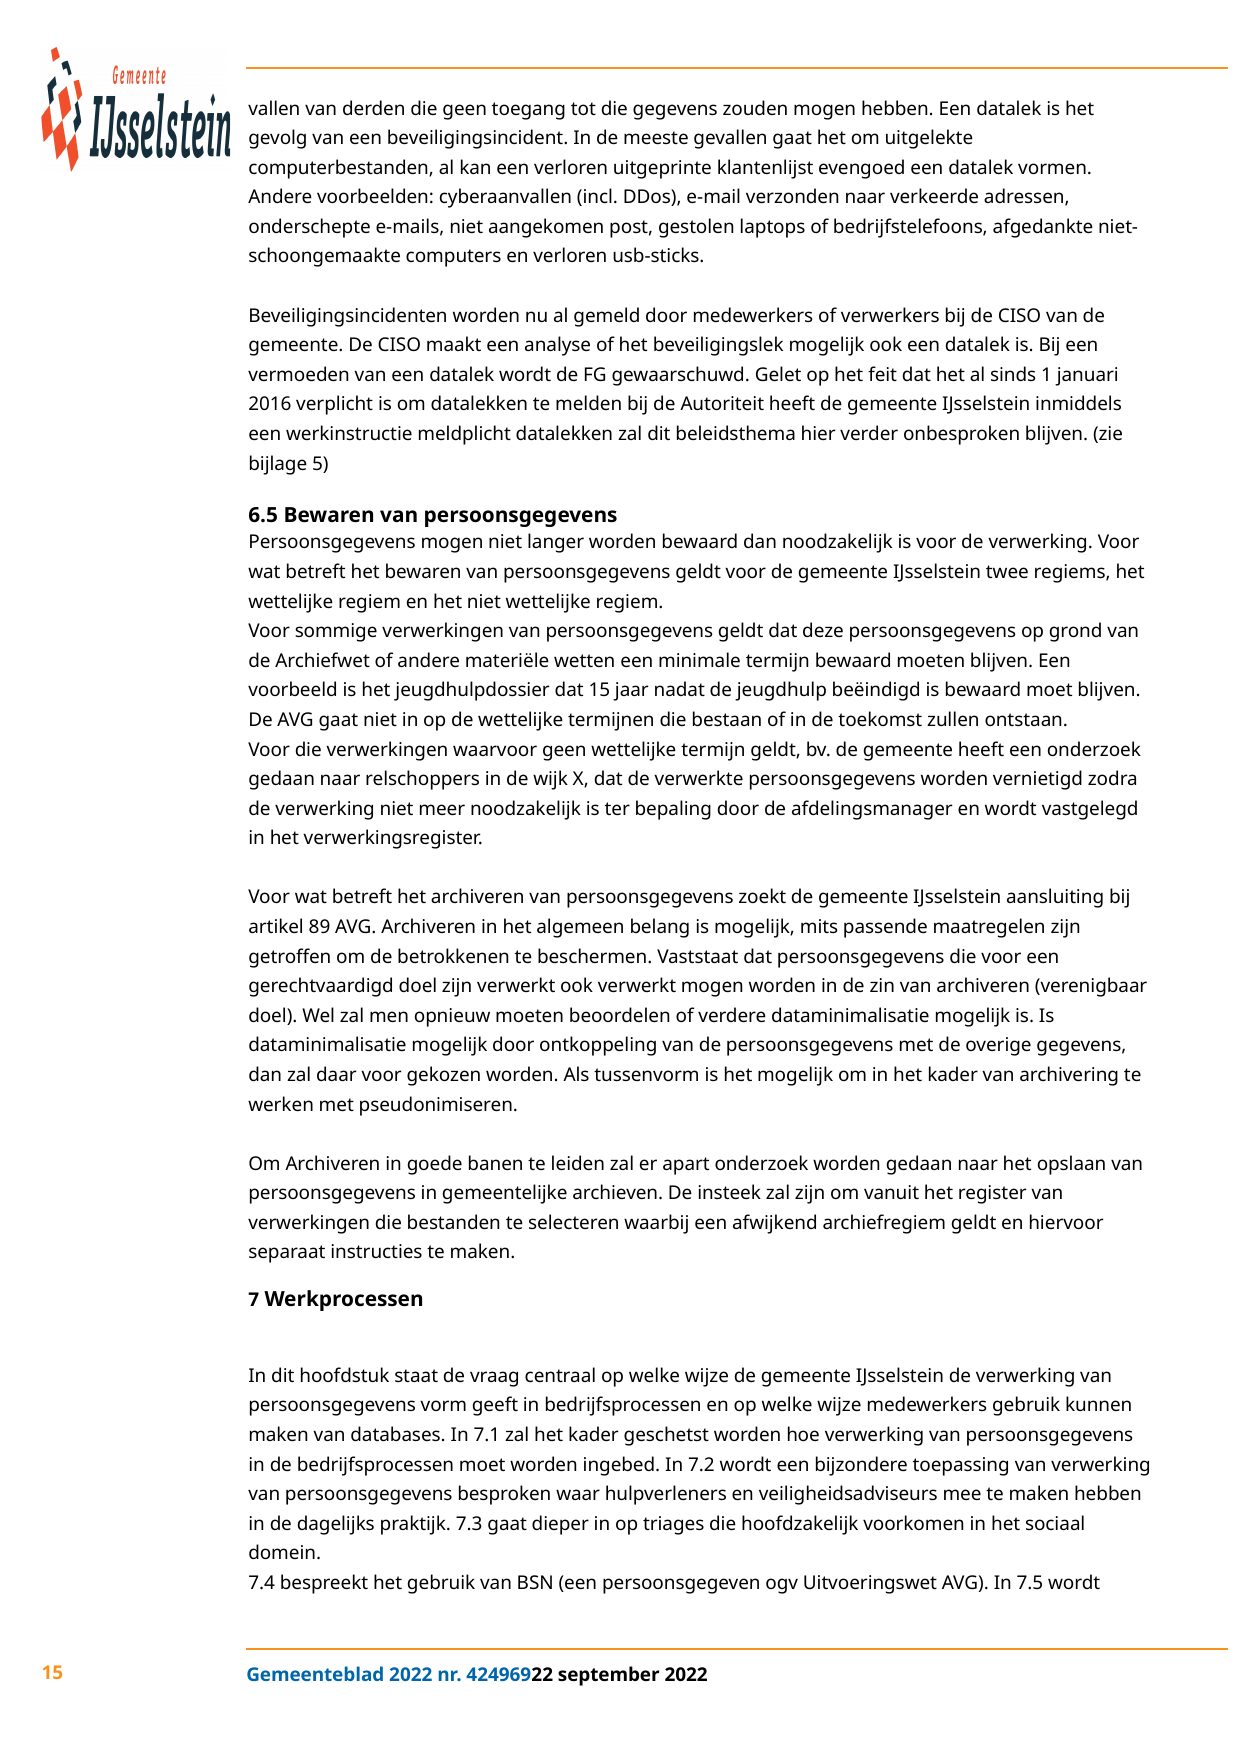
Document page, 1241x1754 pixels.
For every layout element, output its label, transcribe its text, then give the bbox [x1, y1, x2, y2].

text Persoonsgegevens mogen niet langer worden bewaard dan noodzakelijk is voor de verwerking. Voor wat betreft het bewaren van persoonsgegevens geldt voor de gemeente IJsselstein twee regiems, het wettelijke regiem en het niet wettelijke regiem. [248, 529, 1152, 613]
text In dit hoofdstuk staat de vraag centraal op welke wijze de gemeente IJsselstein de verwerking van persoonsgegevens vorm geeft in bedrijfsprocessen en op welke wijze medewerkers gebruik kunnen maken van databases. In 7.1 zal het kader geschetst worden hoe verwerking van persoonsgegevens in de bedrijfsprocessen moet worden ingebed. In 7.2 wordt een bijzondere toepassing van verwerking van persoonsgegevens besproken waar hulpverleners en veiligheidsadviseurs mee te maken hebben in de dagelijks praktijk. 7.3 gaat dieper in op triages die hoofdzakelijk voorkomen in het sociaal domein. [248, 1362, 1152, 1565]
text Voor wat betreft het archiveren van persoonsgegevens zoekt de gemeente IJsselstein aansluiting bij artikel 89 AVG. Archiveren in het algemeen belang is mogelijk, mits passende maatregelen zijn getroffen om de betrokkenen te beschermen. Vaststaat dat persoonsgegevens die voor een gerechtvaardigd doel zijn verwerkt ook verwerkt mogen worden in de zin van archiveren (verenigbaar doel). Wel zal men opnieuw moeten beoordelen of verdere dataminimalisatie mogelijk is. Is dataminimalisatie mogelijk door ontkoppeling van de persoonsgegevens met de overige gegevens, dan zal daar voor gekozen worden. Als tussenvorm is het mogelijk om in het kader van archivering te werken met pseudonimiseren. [248, 884, 1152, 1116]
text Om Archiveren in goede banen te leiden zal er apart onderzoek worden gedaan naar het opslaan van persoonsgegevens in gemeentelijke archieven. De insteek zal zijn om vanuit het register van verwerkingen die bestanden te selecteren waarbij een afwijkend archiefregiem geldt en hiervoor separaat instructies te maken. [248, 1150, 1152, 1264]
text Voor die verwerkingen waarvoor geen wettelijke termijn geldt, bv. de gemeente heeft een onderzoek gedaan naar relschoppers in de wijk X, dat de verwerkte persoonsgegevens worden vernietigd zodra de verwerking niet meer noodzakelijk is ter bepaling door de afdelingsmanager en wordt vastgelegd in het verwerkingsregister. [248, 736, 1152, 850]
text Voor sommige verwerkingen van persoonsgegevens geldt dat deze persoonsgegevens op grond van de Archiefwet of andere materiële wetten een minimale termijn bewaard moeten blijven. Een voorbeeld is het jeugdhulpdossier dat 15 jaar nadat de jeugdhulp beëindigd is bewaard moet blijven. De AVG gaat niet in op de wettelijke termijnen die bestaan of in de toekomst zullen ontstaan. [248, 617, 1152, 732]
text 7 Werkprocessen [248, 1284, 1152, 1313]
text vallen van derden die geen toegang tot die gegevens zouden mogen hebben. Een datalek is het gevolg van een beveiligingsincident. In de meeste gevallen gaat het om uitgelekte computerbestanden, al kan een verloren uitgeprinte klantenlijst evengoed een datalek vormen. Andere voorbeelden: cyberaanvallen (incl. DDos), e-mail verzonden naar verkeerde adressen, onderschepte e-mails, niet aangekomen post, gestolen laptops of bedrijfstelefoons, afgedankte niet-schoongemaakte computers en verloren usb-sticks. [248, 95, 1152, 268]
text 7.4 bespreekt het gebruik van BSN (een persoonsgegeven ogv Uitvoeringswet AVG). In 7.5 wordt [248, 1569, 1152, 1595]
picture [41, 47, 231, 172]
text 6.5 Bewaren van persoonsgegevens [248, 500, 1152, 529]
text Beveiligingsincidenten worden nu al gemeld door medewerkers of verwerkers bij de CISO van de gemeente. De CISO maakt een analyse of het beveiligingslek mogelijk ook een datalek is. Bij een vermoeden van een datalek wordt de FG gewaarschuwd. Gelet op het feit dat het al sinds 1 januari 2016 verplicht is om datalekken te melden bij de Autoriteit heeft de gemeente IJsselstein inmiddels een werkinstructie meldplicht datalekken zal dit beleidsthema hier verder onbesproken blijven. (zie bijlage 5) [248, 302, 1152, 476]
